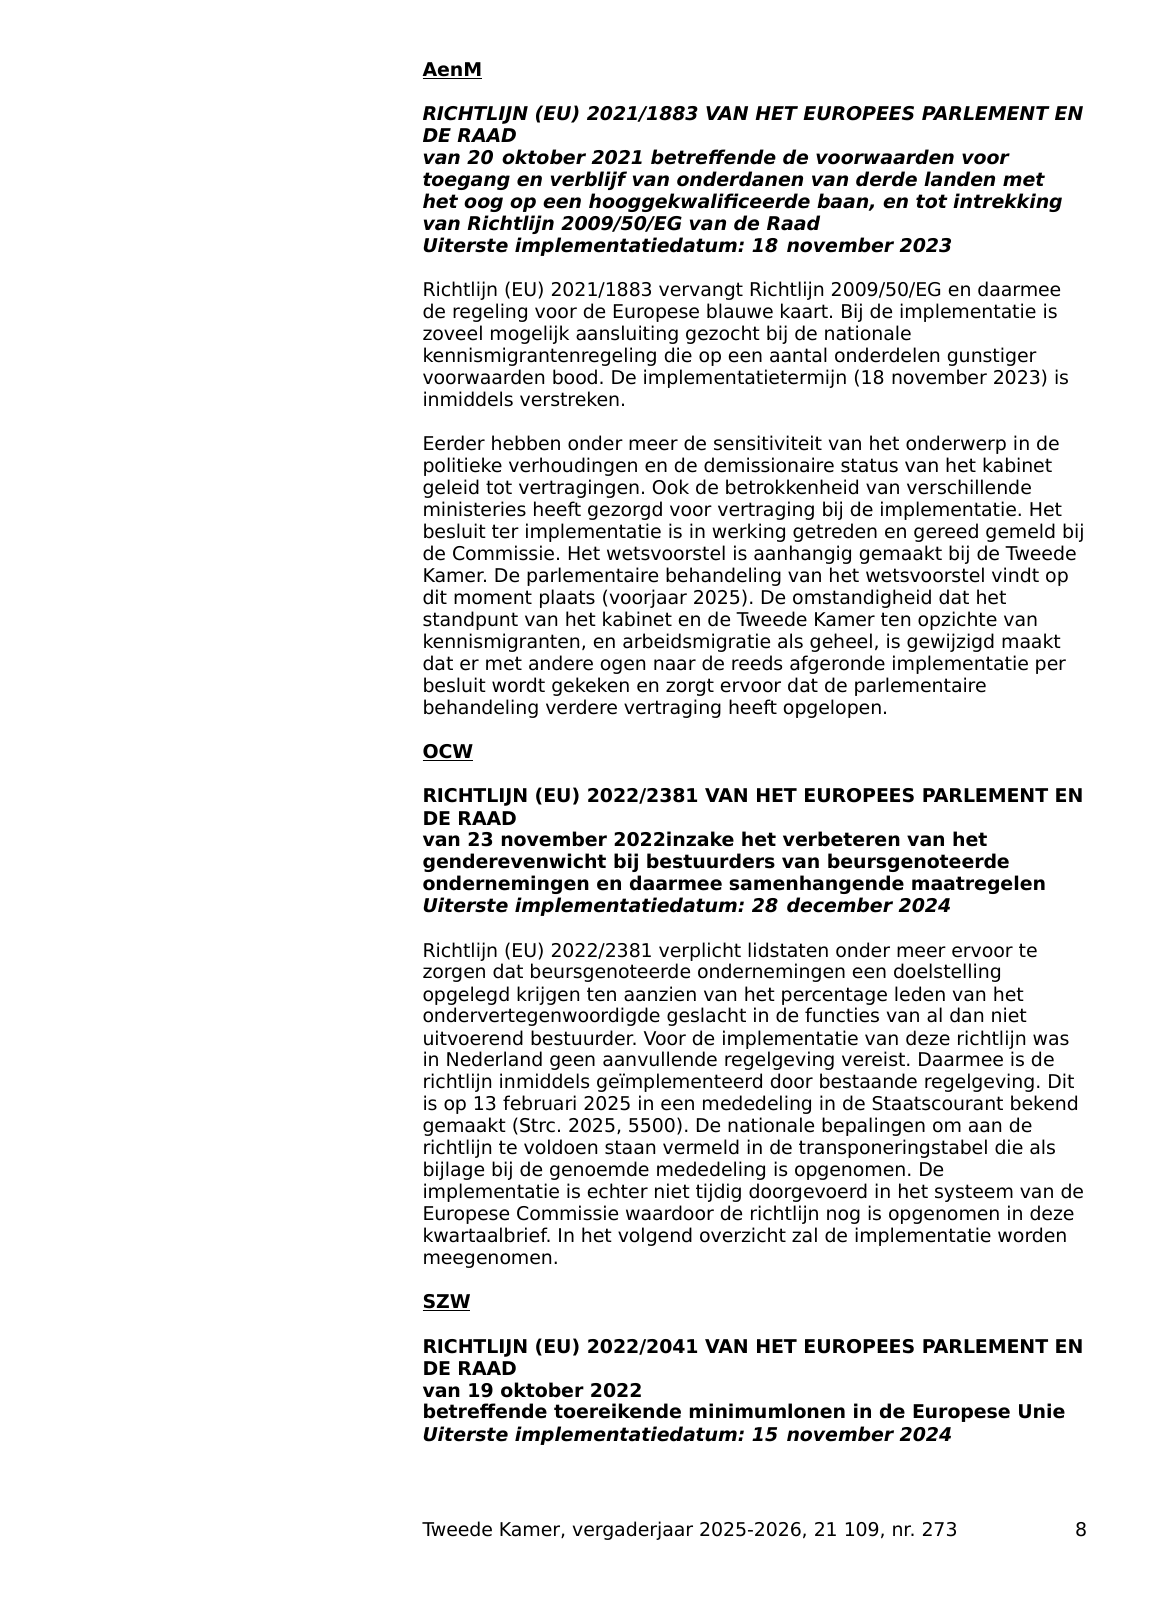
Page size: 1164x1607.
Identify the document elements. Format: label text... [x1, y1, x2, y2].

text Eerder hebben onder meer de sensitiviteit van het onderwerp in de politieke verhoudingen en de demissionaire status van het kabinet geleid tot vertragingen. Ook de betrokkenheid van verschillende ministeries heeft gezorgd voor vertraging bij de implementatie. Het besluit ter implementatie is in werking getreden en gereed gemeld bij de Commissie. Het wetsvoorstel is aanhangig gemaakt bij de Tweede Kamer. De parlementaire behandeling van het wetsvoorstel vindt op dit moment plaats (voorjaar 2025). De omstandigheid dat het standpunt van het kabinet en de Tweede Kamer ten opzichte van kennismigranten, en arbeidsmigratie als geheel, is gewijzigd maakt dat er met andere ogen naar de reeds afgeronde implementatie per besluit wordt gekeken en zorgt ervoor dat de parlementaire behandeling verdere vertraging heeft opgelopen. [422, 433, 1087, 719]
text RICHTLIJN (EU) 2022/2041 VAN HET EUROPEES PARLEMENT EN DE RAAD [422, 1336, 1087, 1379]
text van 20 oktober 2021 betreffende de voorwaarden voor toegang en verblijf van onderdanen van derde landen met het oog op een hooggekwalificeerde baan, en tot intrekking van Richtlijn 2009/50/EG van de Raad [422, 147, 1087, 235]
text van 23 november 2022inzake het verbeteren van het genderevenwicht bij bestuurders van beursgenoteerde ondernemingen en daarmee samenhangende maatregelen [422, 829, 1087, 895]
text Uiterste implementatiedatum: 18 november 2023 [422, 235, 1087, 257]
text Richtlijn (EU) 2022/2381 verplicht lidstaten onder meer ervoor te zorgen dat beursgenoteerde ondernemingen een doelstelling opgelegd krijgen ten aanzien van het percentage leden van het ondervertegenwoordigde geslacht in de functies van al dan niet uitvoerend bestuurder. Voor de implementatie van deze richtlijn was in Nederland geen aanvullende regelgeving vereist. Daarmee is de richtlijn inmiddels geïmplementeerd door bestaande regelgeving. Dit is op 13 februari 2025 in een mededeling in de Staatscourant bekend gemaakt (Strc. 2025, 5500). De nationale bepalingen om aan de richtlijn te voldoen staan vermeld in de transponeringstabel die als bijlage bij de genoemde mededeling is opgenomen. De implementatie is echter niet tijdig doorgevoerd in het systeem van de Europese Commissie waardoor de richtlijn nog is opgenomen in deze kwartaalbrief. In het volgend overzicht zal de implementatie worden meegenomen. [422, 939, 1087, 1269]
text betreffende toereikende minimumlonen in de Europese Unie [422, 1401, 1087, 1423]
subtitle AenM [422, 59, 1087, 81]
text RICHTLIJN (EU) 2021/1883 VAN HET EUROPEES PARLEMENT EN DE RAAD [422, 103, 1087, 147]
text RICHTLIJN (EU) 2022/2381 VAN HET EUROPEES PARLEMENT EN DE RAAD [422, 785, 1087, 829]
subtitle SZW [422, 1291, 1087, 1313]
text Richtlijn (EU) 2021/1883 vervangt Richtlijn 2009/50/EG en daarmee de regeling voor de Europese blauwe kaart. Bij de implementatie is zoveel mogelijk aansluiting gezocht bij de nationale kennismigrantenregeling die op een aantal onderdelen gunstiger voorwaarden bood. De implementatietermijn (18 november 2023) is inmiddels verstreken. [422, 279, 1087, 411]
subtitle OCW [422, 741, 1087, 763]
text van 19 oktober 2022 [422, 1379, 1087, 1401]
text Uiterste implementatiedatum: 28 december 2024 [422, 895, 1087, 917]
text Uiterste implementatiedatum: 15 november 2024 [422, 1423, 1087, 1445]
